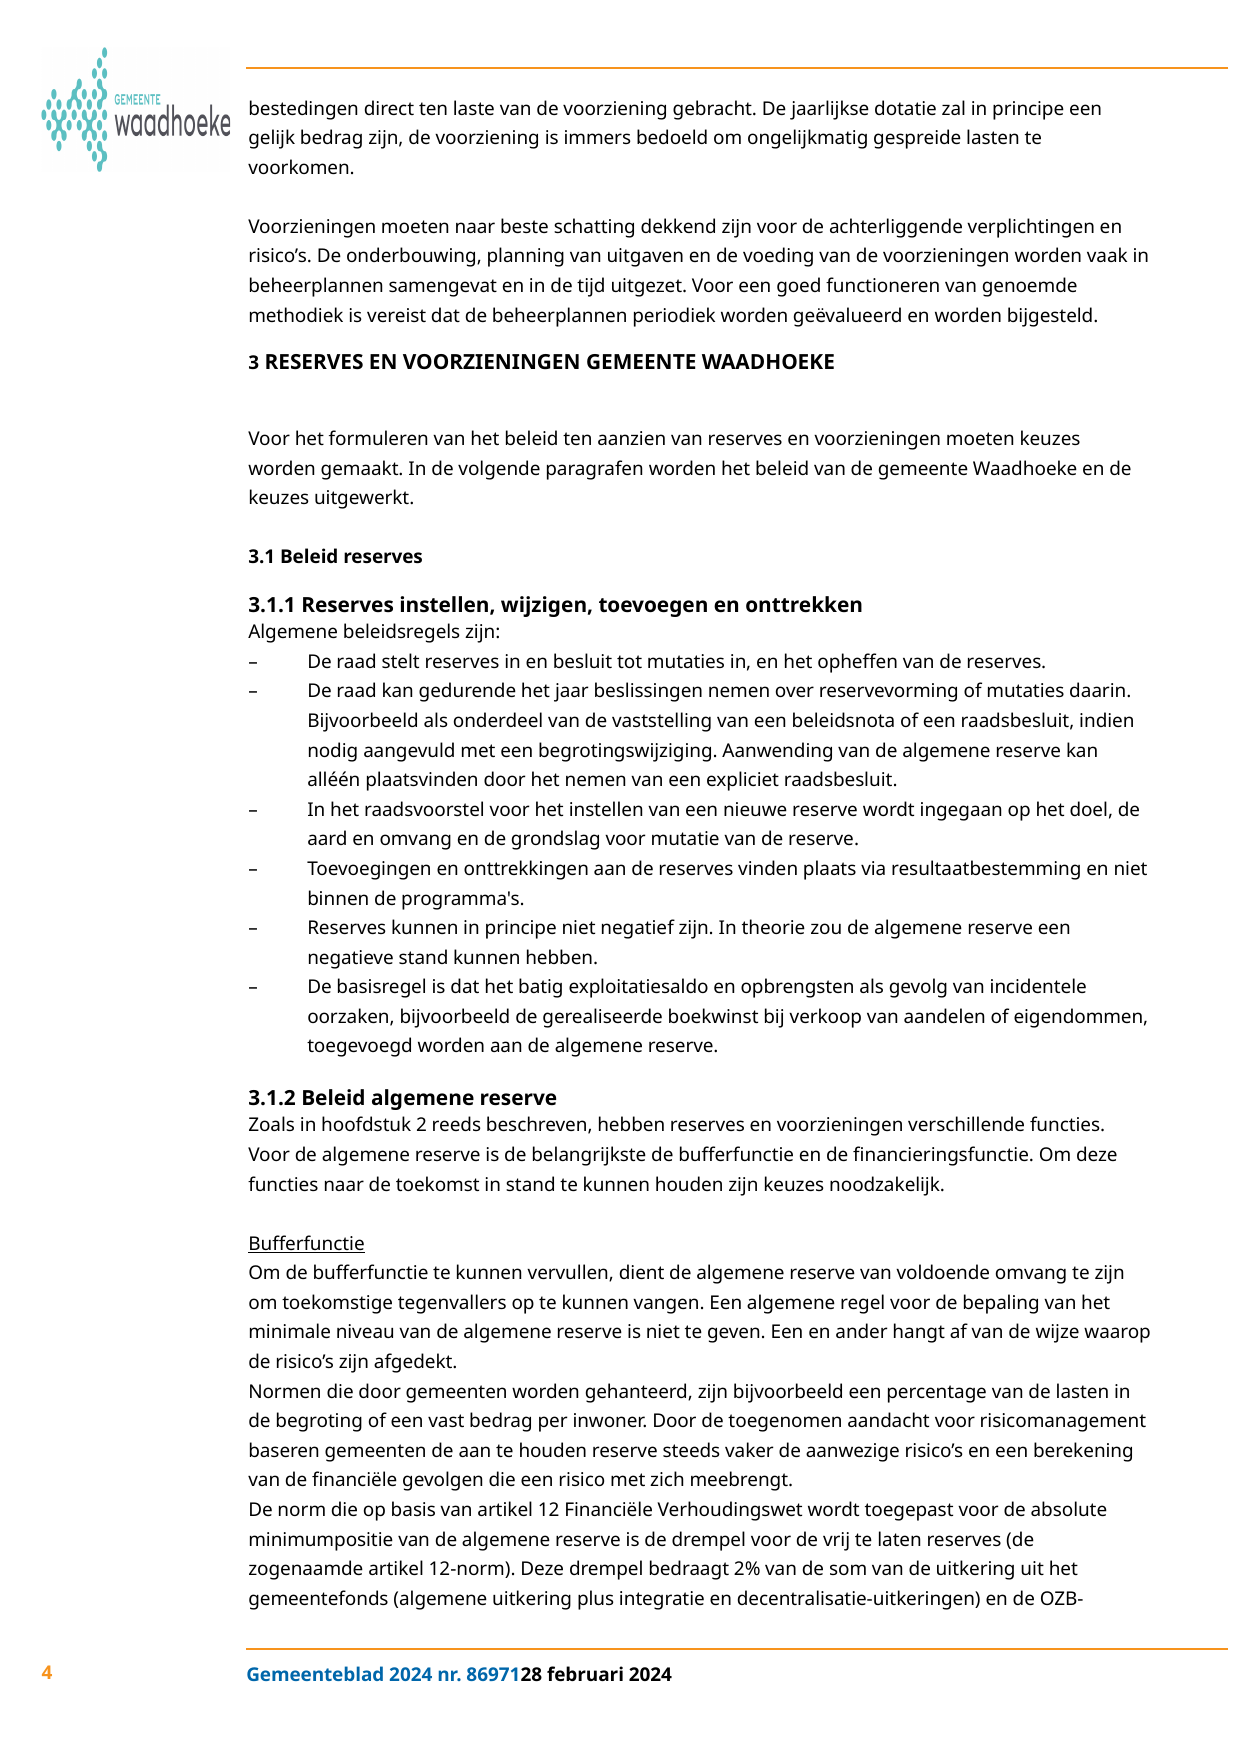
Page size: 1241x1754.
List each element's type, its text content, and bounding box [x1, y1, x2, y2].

text Normen die door gemeenten worden gehanteerd, zijn bijvoorbeeld een percentage van de lasten in de begroting of een vast bedrag per inwoner. Door de toegenomen aandacht voor risicomanagement baseren gemeenten de aan te houden reserve steeds vaker de aanwezige risico’s en een berekening van de financiële gevolgen die een risico met zich meebrengt. [248, 1378, 1152, 1492]
list De basisregel is dat het batig exploitatiesaldo en opbrengsten als gevolg van incidentele oorzaken, bijvoorbeeld de gerealiseerde boekwinst bij verkoop van aandelen of eigendommen, toegevoegd worden aan de algemene reserve. [248, 973, 1152, 1058]
text Algemene beleidsregels zijn: [248, 618, 1152, 644]
text De norm die op basis van artikel 12 Financiële Verhoudingswet wordt toegepast voor de absolute minimumpositie van de algemene reserve is de drempel voor de vrij te laten reserves (de zogenaamde artikel 12-norm). Deze drempel bedraagt 2% van de som van de uitkering uit het gemeentefonds (algemene uitkering plus integratie en decentralisatie-uitkeringen) en de OZB- [248, 1496, 1152, 1611]
list De raad stelt reserves in en besluit tot mutaties in, en het opheffen van de reserves. [248, 648, 1152, 674]
text Voor het formuleren van het beleid ten aanzien van reserves en voorzieningen moeten keuzes worden gemaakt. In de volgende paragrafen worden het beleid van de gemeente Waadhoeke en de keuzes uitgewerkt. [248, 425, 1152, 510]
list In het raadsvoorstel voor het instellen van een nieuwe reserve wordt ingegaan op het doel, de aard en omvang en de grondslag voor mutatie van de reserve. [248, 796, 1152, 851]
text 3.1.1 Reserves instellen, wijzigen, toevoegen en onttrekken [248, 590, 1152, 618]
text 3.1.2 Beleid algemene reserve [248, 1083, 1152, 1112]
text bestedingen direct ten laste van de voorziening gebracht. De jaarlijkse dotatie zal in principe een gelijk bedrag zijn, de voorziening is immers bedoeld om ongelijkmatig gespreide lasten te voorkomen. [248, 95, 1152, 180]
list Reserves kunnen in principe niet negatief zijn. In theorie zou de algemene reserve een negatieve stand kunnen hebben. [248, 914, 1152, 970]
text Voorzieningen moeten naar beste schatting dekkend zijn voor de achterliggende verplichtingen en risico’s. De onderbouwing, planning van uitgaven en de voeding van de voorzieningen worden vaak in beheerplannen samengevat en in de tijd uitgezet. Voor een goed functioneren van genoemde methodiek is vereist dat de beheerplannen periodiek worden geëvalueerd en worden bijgesteld. [248, 213, 1152, 328]
picture [41, 47, 231, 172]
text Om de bufferfunctie te kunnen vervullen, dient de algemene reserve van voldoende omvang te zijn om toekomstige tegenvallers op te kunnen vangen. Een algemene regel voor de bepaling van het minimale niveau van de algemene reserve is niet te geven. Een en ander hangt af van de wijze waarop de risico’s zijn afgedekt. [248, 1259, 1152, 1374]
list Toevoegingen en onttrekkingen aan de reserves vinden plaats via resultaatbestemming en niet binnen de programma's. [248, 855, 1152, 911]
text Bufferfunctie [248, 1230, 1152, 1256]
text 3 RESERVES EN VOORZIENINGEN GEMEENTE WAADHOEKE [248, 347, 1152, 376]
text Zoals in hoofdstuk 2 reeds beschreven, hebben reserves en voorzieningen verschillende functies. Voor de algemene reserve is de belangrijkste de bufferfunctie en de financieringsfunctie. Om deze functies naar de toekomst in stand te kunnen houden zijn keuzes noodzakelijk. [248, 1112, 1152, 1196]
list De raad kan gedurende het jaar beslissingen nemen over reservevorming of mutaties daarin. Bijvoorbeeld als onderdeel van de vaststelling van een beleidsnota of een raadsbesluit, indien nodig aangevuld met een begrotingswijziging. Aanwending van de algemene reserve kan alléén plaatsvinden door het nemen van een expliciet raadsbesluit. [248, 678, 1152, 792]
text 3.1 Beleid reserves [248, 543, 1152, 569]
